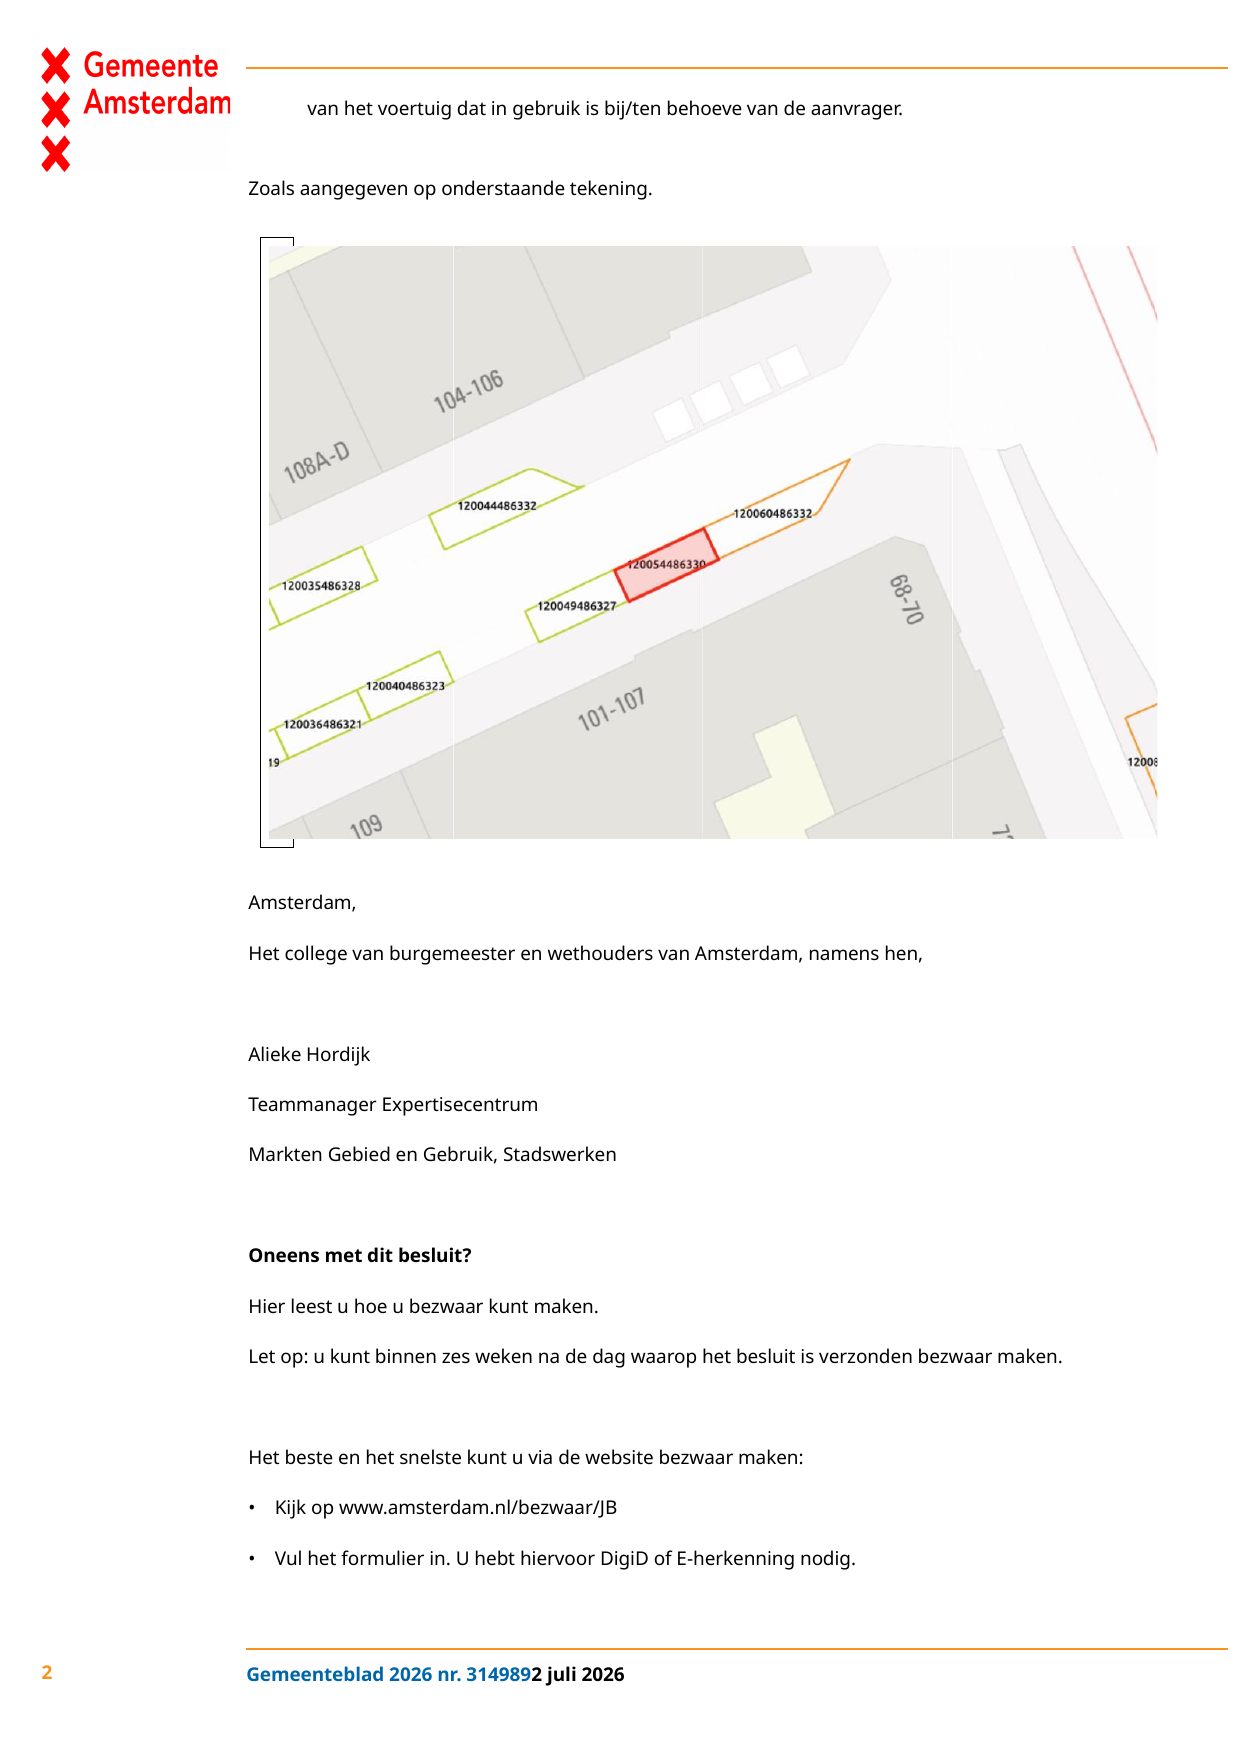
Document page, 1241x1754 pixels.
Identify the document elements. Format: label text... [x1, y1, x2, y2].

text Teammanager Expertisecentrum [248, 1091, 1152, 1117]
picture [41, 47, 231, 172]
text Markten Gebied en Gebruik, Stadswerken [248, 1142, 1152, 1167]
text Alieke Hordijk [248, 1041, 1152, 1066]
text Hier leest u hoe u bezwaar kunt maken. [248, 1293, 1152, 1318]
text Oneens met dit besluit? [248, 1242, 1152, 1268]
picture [268, 246, 1158, 839]
text • Kijk op www.amsterdam.nl/bezwaar/JB [248, 1494, 1152, 1520]
text Zoals aangegeven op onderstaande tekening. [248, 175, 1152, 201]
text Het beste en het snelste kunt u via de website bezwaar maken: [248, 1444, 1152, 1470]
list van het voertuig dat in gebruik is bij/ten behoeve van de aanvrager. [248, 95, 1152, 121]
text Het college van burgemeester en wethouders van Amsterdam, namens hen, [248, 940, 1152, 966]
text Let op: u kunt binnen zes weken na de dag waarop het besluit is verzonden bezwaar maken. [248, 1343, 1152, 1369]
text • Vul het formulier in. U hebt hiervoor DigiD of E-herkenning nodig. [248, 1545, 1152, 1571]
text Amsterdam, [248, 889, 1152, 915]
